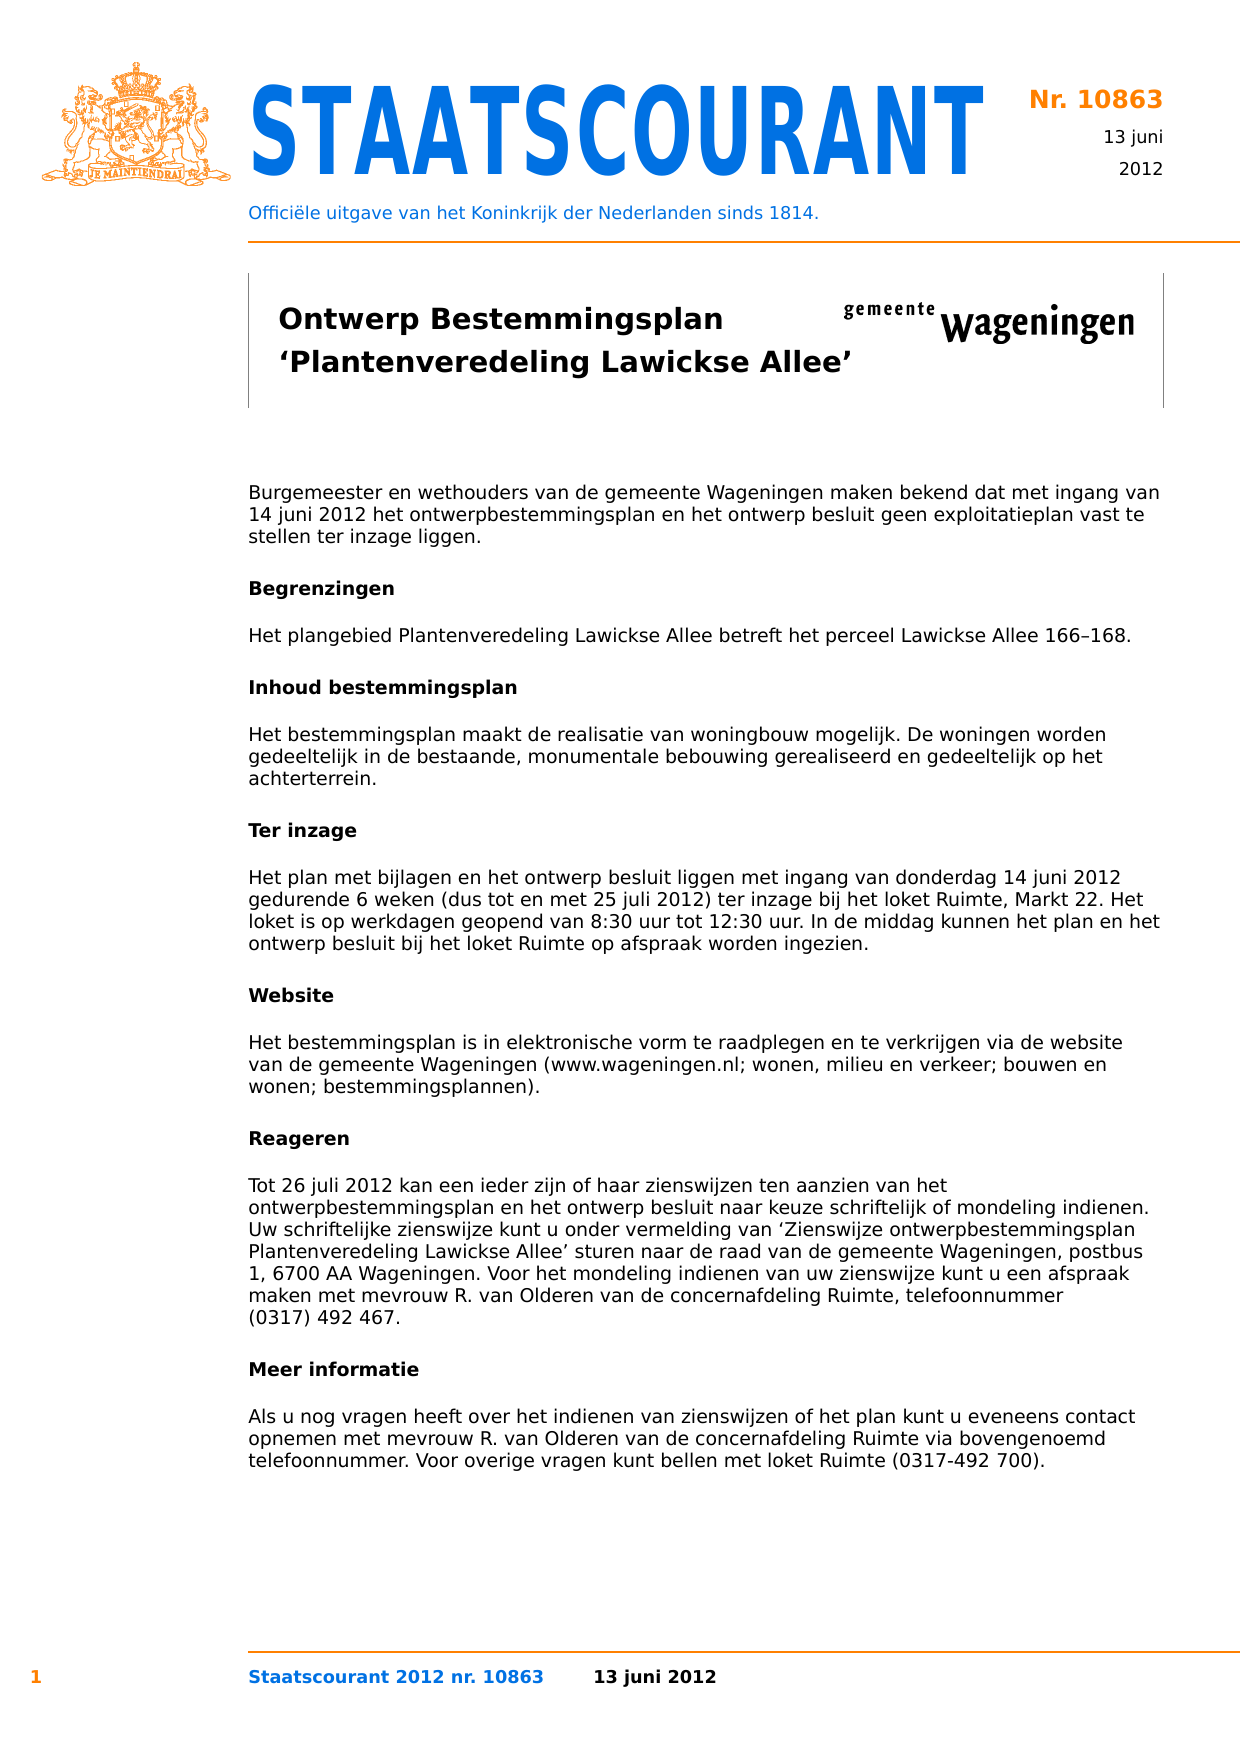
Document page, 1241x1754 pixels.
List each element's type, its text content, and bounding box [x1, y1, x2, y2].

subtitle Reageren [248, 1128, 1163, 1150]
text Burgemeester en wethouders van de gemeente Wageningen maken bekend dat met ingang van 14 juni 2012 het ontwerpbestemmingsplan en het ontwerp besluit geen exploitatieplan vast te stellen ter inzage liggen. [248, 482, 1163, 548]
subtitle Meer informatie [248, 1359, 1163, 1381]
table_header Nr. 10863 [998, 62, 1240, 121]
table_cell Officiële uitgave van het Koninkrijk der Nederlanden sinds 1814. [248, 203, 1240, 241]
subtitle Website [248, 985, 1163, 1007]
table_cell 2012 [998, 153, 1240, 203]
table_header STAATSCOURANT [248, 62, 998, 203]
picture [41, 62, 231, 186]
subtitle Inhoud bestemmingsplan [248, 677, 1163, 699]
text Tot 26 juli 2012 kan een ieder zijn of haar zienswijzen ten aanzien van het ontwerpbestemmingsplan en het ontwerp besluit naar keuze schriftelijk of mondeling indienen. Uw schriftelijke zienswijze kunt u onder vermelding van ‘Zienswijze ontwerpbestemmingsplan Plantenveredeling Lawickse Allee’ sturen naar de raad van de gemeente Wageningen, postbus 1, 6700 AA Wageningen. Voor het mondeling indienen van uw zienswijze kunt u een afspraak maken met mevrouw R. van Olderen van de concernafdeling Ruimte, telefoonnummer (0317) 492 467. [248, 1175, 1163, 1329]
text Het plangebied Plantenveredeling Lawickse Allee betreft het perceel Lawickse Allee 166–168. [248, 625, 1163, 647]
subtitle Begrenzingen [248, 578, 1163, 600]
text Het bestemmingsplan maakt de realisatie van woningbouw mogelijk. De woningen worden gedeeltelijk in de bestaande, monumentale bebouwing gerealiseerd en gedeeltelijk op het achterterrein. [248, 724, 1163, 790]
table_cell 13 juni [998, 121, 1240, 153]
text Het bestemmingsplan is in elektronische vorm te raadplegen en te verkrijgen via de website van de gemeente Wageningen (www.wageningen.nl; wonen, milieu en verkeer; bouwen en wonen; bestemmingsplannen). [248, 1032, 1163, 1098]
text Als u nog vragen heeft over het indienen van zienswijzen of het plan kunt u eveneens contact opnemen met mevrouw R. van Olderen van de concernafdeling Ruimte via bovengenoemd telefoonnummer. Voor overige vragen kunt bellen met loket Ruimte (0317-492 700). [248, 1406, 1163, 1472]
subtitle Ontwerp Bestemmingsplan ‘Plantenveredeling Lawickse Allee’ [249, 273, 1163, 408]
picture [844, 302, 1134, 344]
subtitle Ter inzage [248, 820, 1163, 842]
text Het plan met bijlagen en het ontwerp besluit liggen met ingang van donderdag 14 juni 2012 gedurende 6 weken (dus tot en met 25 juli 2012) ter inzage bij het loket Ruimte, Markt 22. Het loket is op werkdagen geopend van 8:30 uur tot 12:30 uur. In de middag kunnen het plan en het ontwerp besluit bij het loket Ruimte op afspraak worden ingezien. [248, 867, 1163, 955]
table_header [25, 62, 248, 241]
